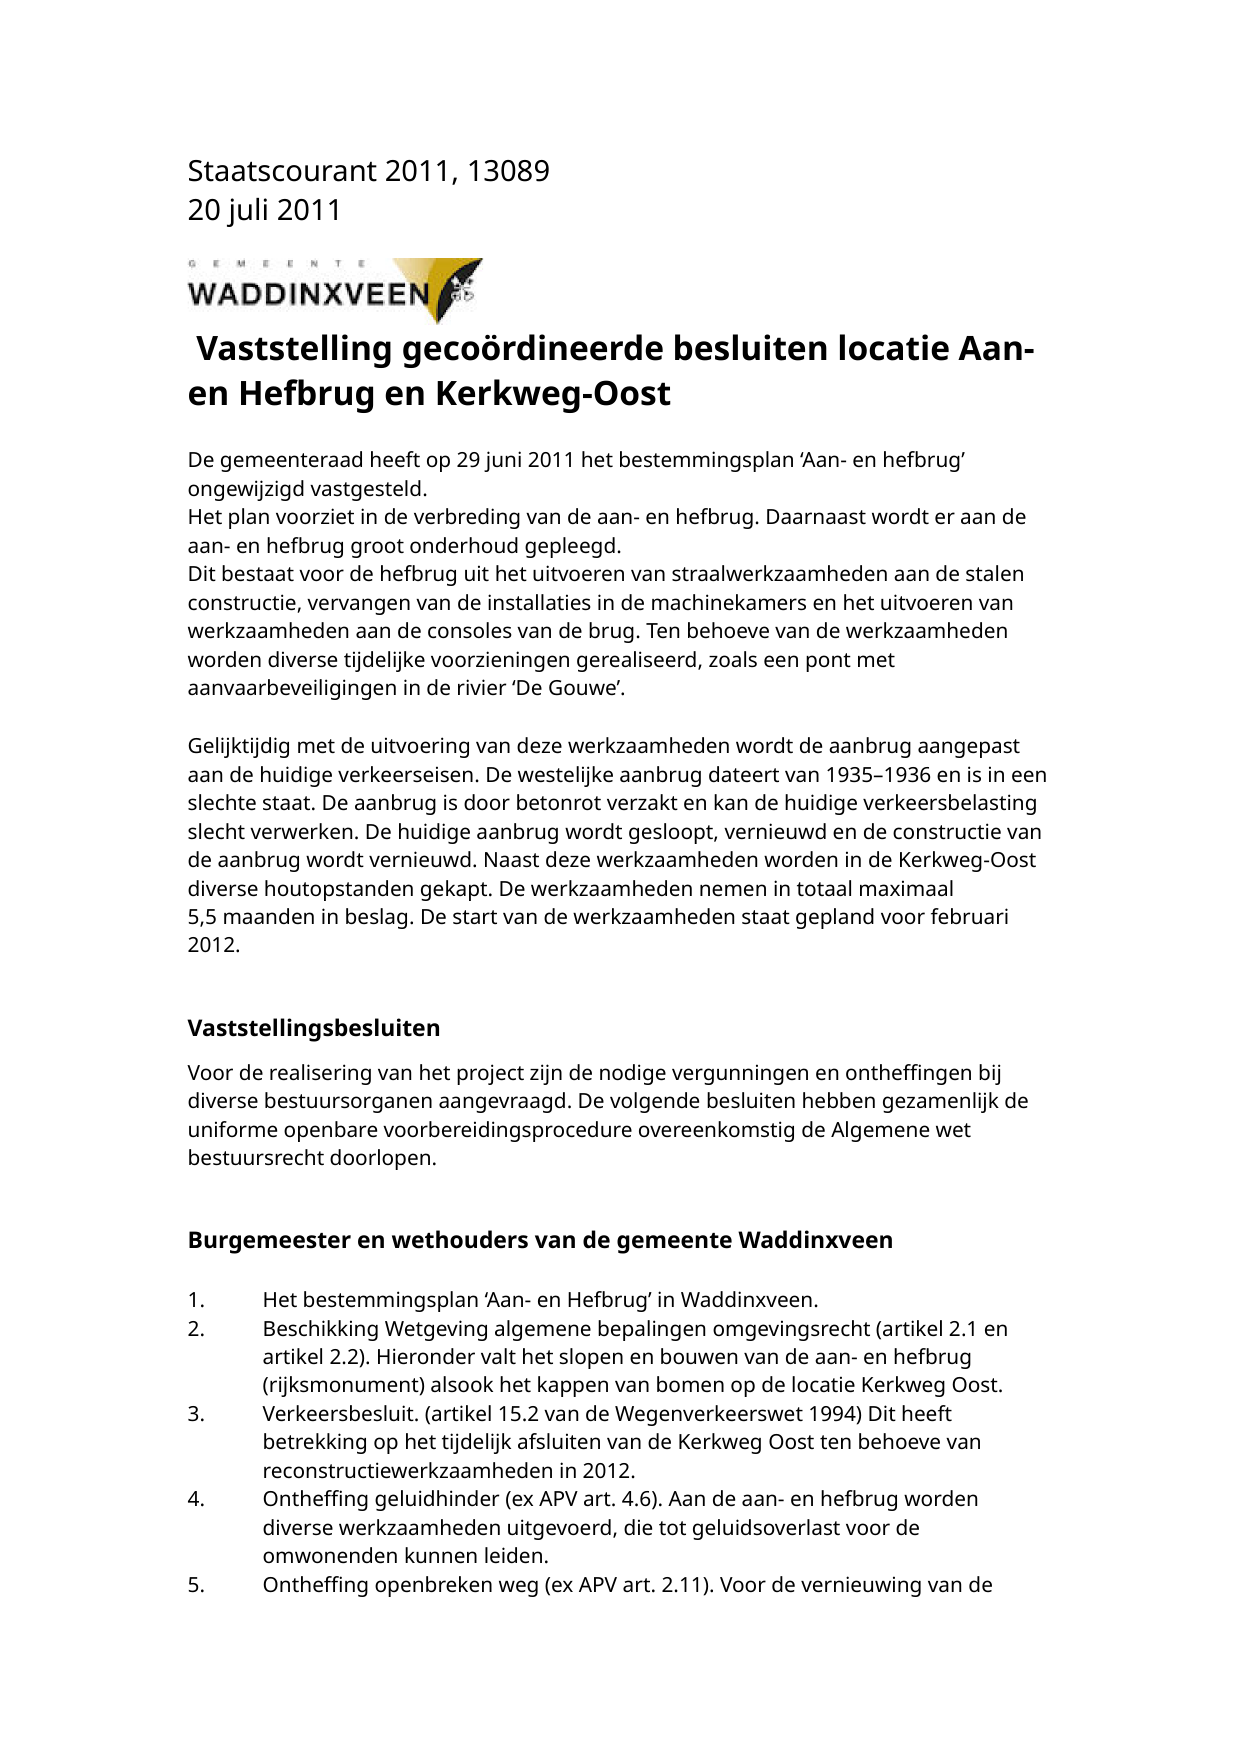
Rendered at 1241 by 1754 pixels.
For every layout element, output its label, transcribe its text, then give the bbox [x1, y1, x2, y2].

text Staatscourant 2011, 13089 [187, 150, 1053, 190]
subtitle Vaststellingsbesluiten [187, 1012, 1053, 1043]
list Beschikking Wetgeving algemene bepalingen omgevingsrecht (artikel 2.1 en artikel 2.2). Hieronder valt het slopen en bouwen van de aan- en hefbrug (rijksmonument) alsook het kappen van bomen op de locatie Kerkweg Oost. [187, 1314, 1053, 1399]
subtitle Burgemeester en wethouders van de gemeente Waddinxveen [187, 1224, 1053, 1255]
text Dit bestaat voor de hefbrug uit het uitvoeren van straalwerkzaamheden aan de stalen constructie, vervangen van de installaties in de machinekamers en het uitvoeren van werkzaamheden aan de consoles van de brug. Ten behoeve van de werkzaamheden worden diverse tijdelijke voorzieningen gerealiseerd, zoals een pont met aanvaarbeveiligingen in de rivier ‘De Gouwe’. [187, 559, 1053, 702]
text Het plan voorziet in de verbreding van de aan- en hefbrug. Daarnaast wordt er aan de aan- en hefbrug groot onderhoud gepleegd. [187, 502, 1053, 559]
list Verkeersbesluit. (artikel 15.2 van de Wegenverkeerswet 1994) Dit heeft betrekking op het tijdelijk afsluiten van de Kerkweg Oost ten behoeve van reconstructiewerkzaamheden in 2012. [187, 1399, 1053, 1484]
text Voor de realisering van het project zijn de nodige vergunningen en ontheffingen bij diverse bestuursorganen aangevraagd. De volgende besluiten hebben gezamenlijk de uniforme openbare voorbereidingsprocedure overeenkomstig de Algemene wet bestuursrecht doorlopen. [187, 1058, 1053, 1172]
text 20 juli 2011 [187, 190, 1053, 229]
list Het bestemmingsplan ‘Aan- en Hefbrug’ in Waddinxveen. [187, 1285, 1053, 1314]
text De gemeenteraad heeft op 29 juni 2011 het bestemmingsplan ‘Aan- en hefbrug’ ongewijzigd vastgesteld. [187, 446, 1053, 502]
text Gelijktijdig met de uitvoering van deze werkzaamheden wordt de aanbrug aangepast aan de huidige verkeerseisen. De westelijke aanbrug dateert van 1935–1936 en is in een slechte staat. De aanbrug is door betonrot verzakt en kan de huidige verkeersbelasting slecht verwerken. De huidige aanbrug wordt gesloopt, vernieuwd en de constructie van de aanbrug wordt vernieuwd. Naast deze werkzaamheden worden in de Kerkweg-Oost diverse houtopstanden gekapt. De werkzaamheden nemen in totaal maximaal 5,5 maanden in beslag. De start van de werkzaamheden staat gepland voor februari 2012. [187, 732, 1053, 959]
subtitle Vaststelling gecoördineerde besluiten locatie Aan- en Hefbrug en Kerkweg-Oost [187, 271, 1053, 416]
list Ontheffing geluidhinder (ex APV art. 4.6). Aan de aan- en hefbrug worden diverse werkzaamheden uitgevoerd, die tot geluidsoverlast voor de omwonenden kunnen leiden. [187, 1484, 1053, 1570]
list Ontheffing openbreken weg (ex APV art. 2.11). Voor de vernieuwing van de [187, 1570, 1053, 1598]
picture [187, 258, 484, 325]
